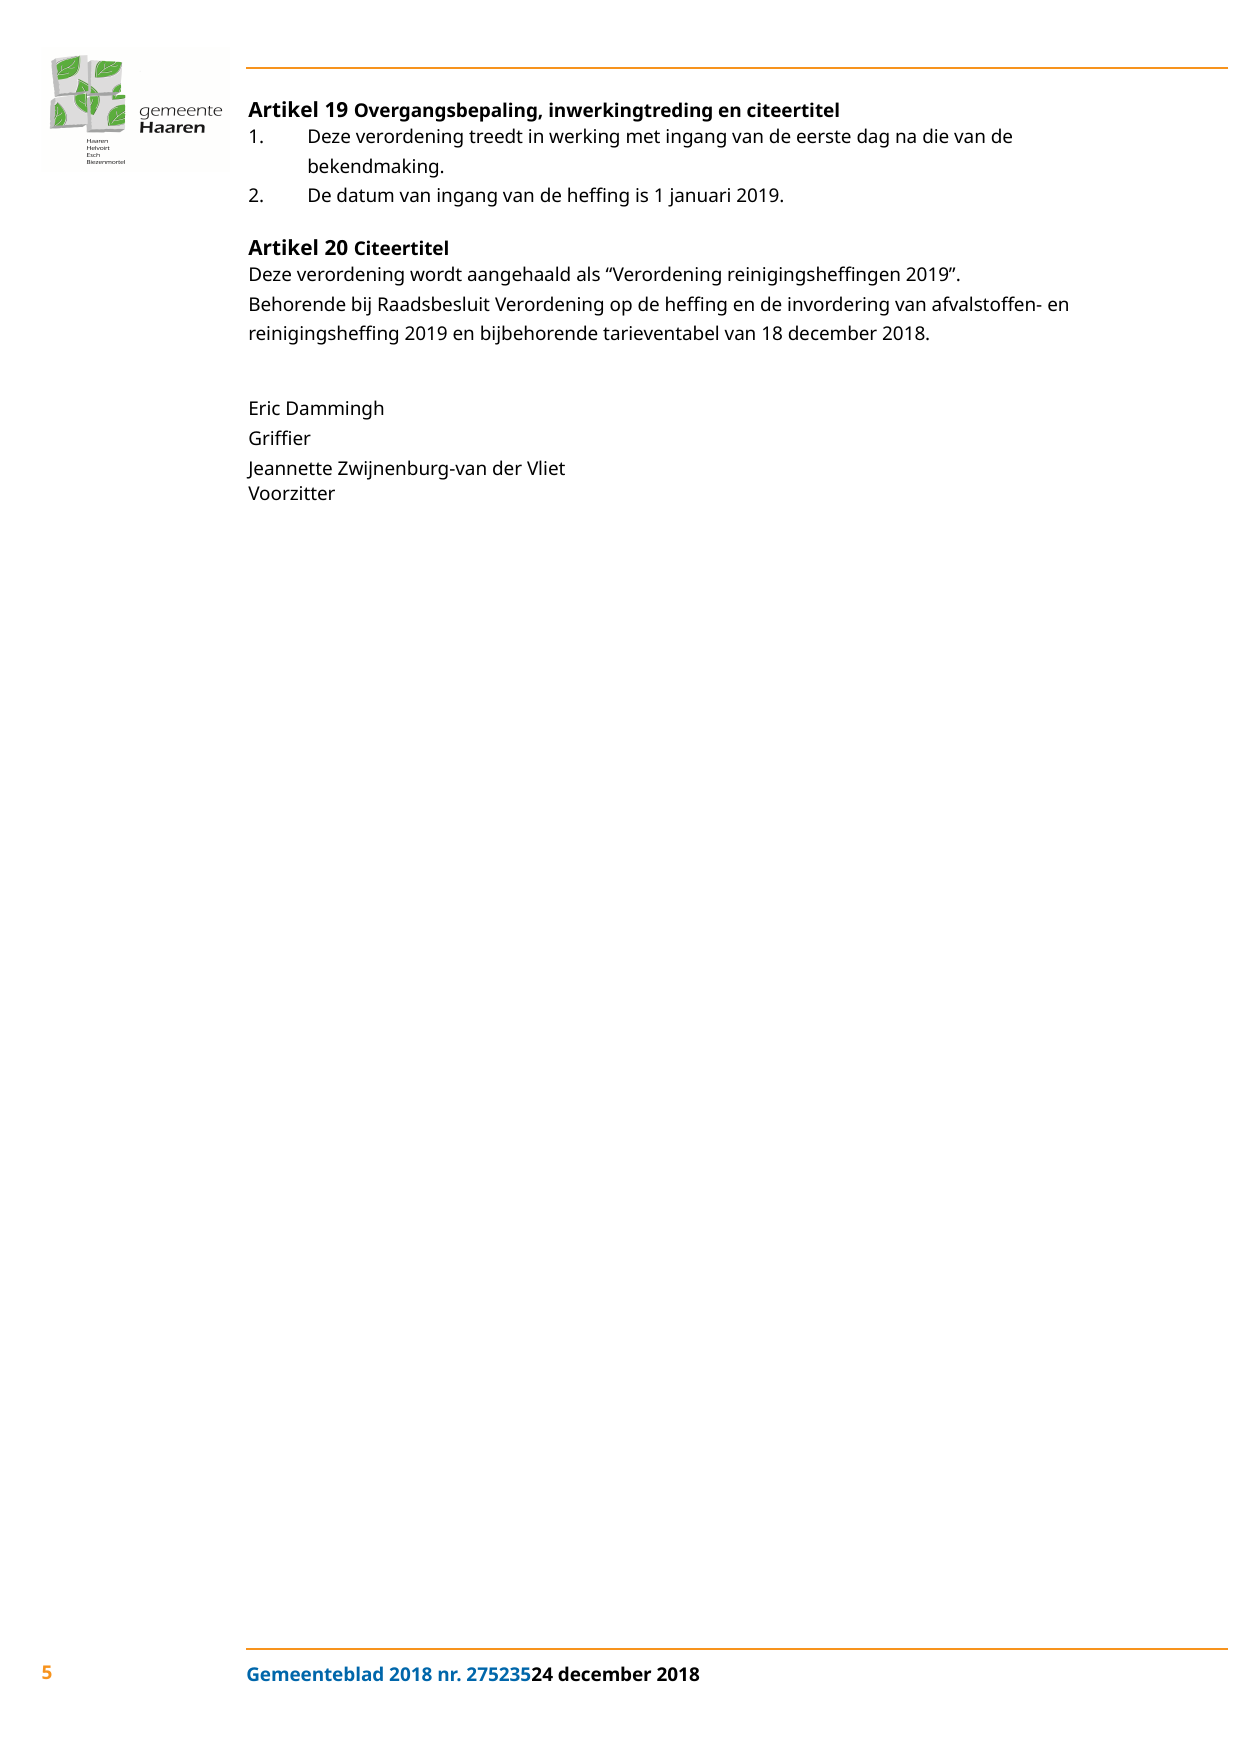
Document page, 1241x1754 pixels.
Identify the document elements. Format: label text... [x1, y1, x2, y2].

text Artikel 19 Overgangsbepaling, inwerkingtreding en citeertitel [248, 95, 1152, 123]
text Eric Dammingh [248, 396, 1152, 421]
text Voorzitter [248, 481, 1152, 506]
text Artikel 20 Citeertitel [248, 233, 1152, 261]
list De datum van ingang van de heffing is 1 januari 2019. [248, 182, 1152, 208]
list Deze verordening treedt in werking met ingang van de eerste dag na die van de bekendmaking. [248, 123, 1152, 178]
picture [41, 47, 231, 172]
text Jeannette Zwijnenburg-van der Vliet [248, 455, 1152, 481]
text Griffier [248, 425, 1152, 451]
text Behorende bij Raadsbesluit Verordening op de heffing en de invordering van afvalstoffen- en reinigingsheffing 2019 en bijbehorende tarieventabel van 18 december 2018. [248, 291, 1152, 346]
text Deze verordening wordt aangehaald als “Verordening reinigingsheffingen 2019”. [248, 261, 1152, 287]
